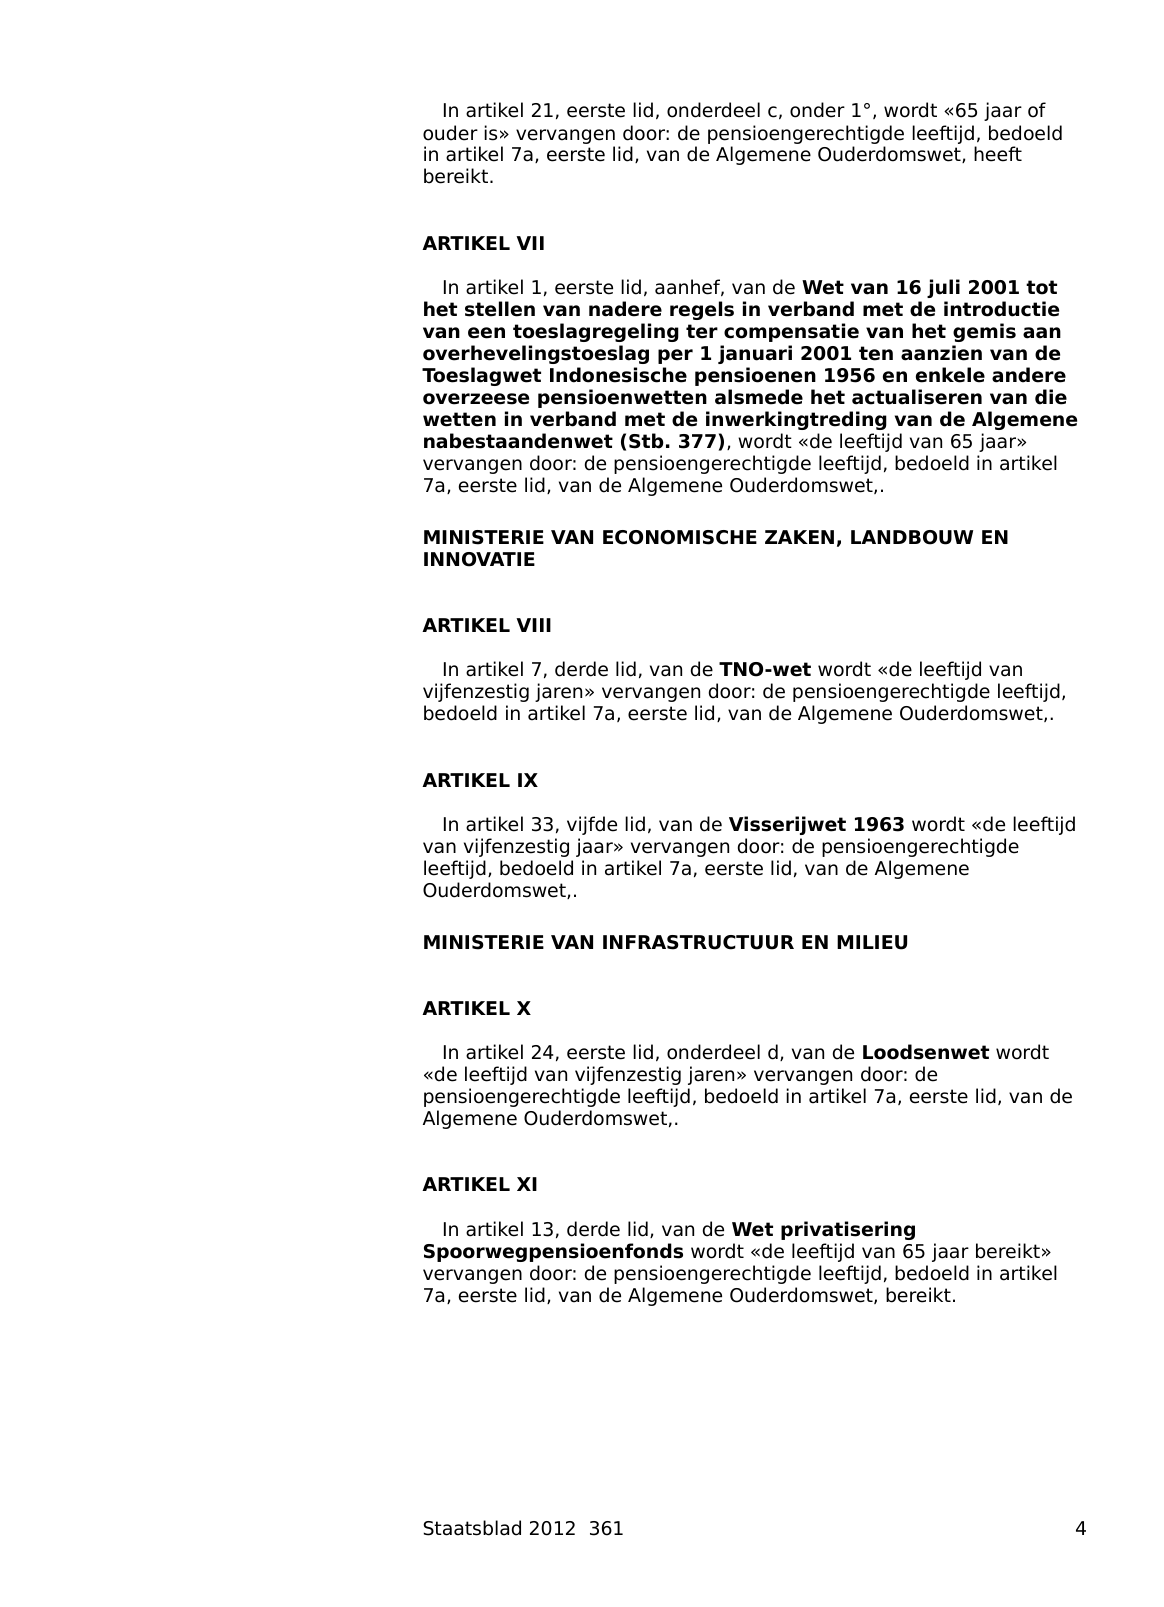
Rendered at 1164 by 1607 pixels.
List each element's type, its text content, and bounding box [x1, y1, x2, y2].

subtitle ARTIKEL VIII [422, 615, 1087, 637]
subtitle ARTIKEL X [422, 998, 1087, 1020]
subtitle MINISTERIE VAN ECONOMISCHE ZAKEN, LANDBOUW EN INNOVATIE [422, 527, 1087, 571]
text In artikel 1, eerste lid, aanhef, van de Wet van 16 juli 2001 tot het stellen van nadere regels in verband met de introductie van een toeslagregeling ter compensatie van het gemis aan overhevelingstoeslag per 1 januari 2001 ten aanzien van de Toeslagwet Indonesische pensioenen 1956 en enkele andere overzeese pensioenwetten alsmede het actualiseren van die wetten in verband met de inwerkingtreding van de Algemene nabestaandenwet (Stb. 377), wordt «de leeftijd van 65 jaar» vervangen door: de pensioengerechtigde leeftijd, bedoeld in artikel 7a, eerste lid, van de Algemene Ouderdomswet,. [422, 277, 1087, 497]
subtitle ARTIKEL XI [422, 1174, 1087, 1196]
text In artikel 21, eerste lid, onderdeel c, onder 1°, wordt «65 jaar of ouder is» vervangen door: de pensioengerechtigde leeftijd, bedoeld in artikel 7a, eerste lid, van de Algemene Ouderdomswet, heeft bereikt. [422, 100, 1087, 188]
subtitle ARTIKEL IX [422, 769, 1087, 791]
text In artikel 7, derde lid, van de TNO-wet wordt «de leeftijd van vijfenzestig jaren» vervangen door: de pensioengerechtigde leeftijd, bedoeld in artikel 7a, eerste lid, van de Algemene Ouderdomswet,. [422, 659, 1087, 725]
subtitle MINISTERIE VAN INFRASTRUCTUUR EN MILIEU [422, 932, 1087, 953]
text In artikel 33, vijfde lid, van de Visserijwet 1963 wordt «de leeftijd van vijfenzestig jaar» vervangen door: de pensioengerechtigde leeftijd, bedoeld in artikel 7a, eerste lid, van de Algemene Ouderdomswet,. [422, 814, 1087, 902]
subtitle ARTIKEL VII [422, 233, 1087, 255]
text In artikel 13, derde lid, van de Wet privatisering Spoorwegpensioenfonds wordt «de leeftijd van 65 jaar bereikt» vervangen door: de pensioengerechtigde leeftijd, bedoeld in artikel 7a, eerste lid, van de Algemene Ouderdomswet, bereikt. [422, 1218, 1087, 1306]
text In artikel 24, eerste lid, onderdeel d, van de Loodsenwet wordt «de leeftijd van vijfenzestig jaren» vervangen door: de pensioengerechtigde leeftijd, bedoeld in artikel 7a, eerste lid, van de Algemene Ouderdomswet,. [422, 1042, 1087, 1130]
